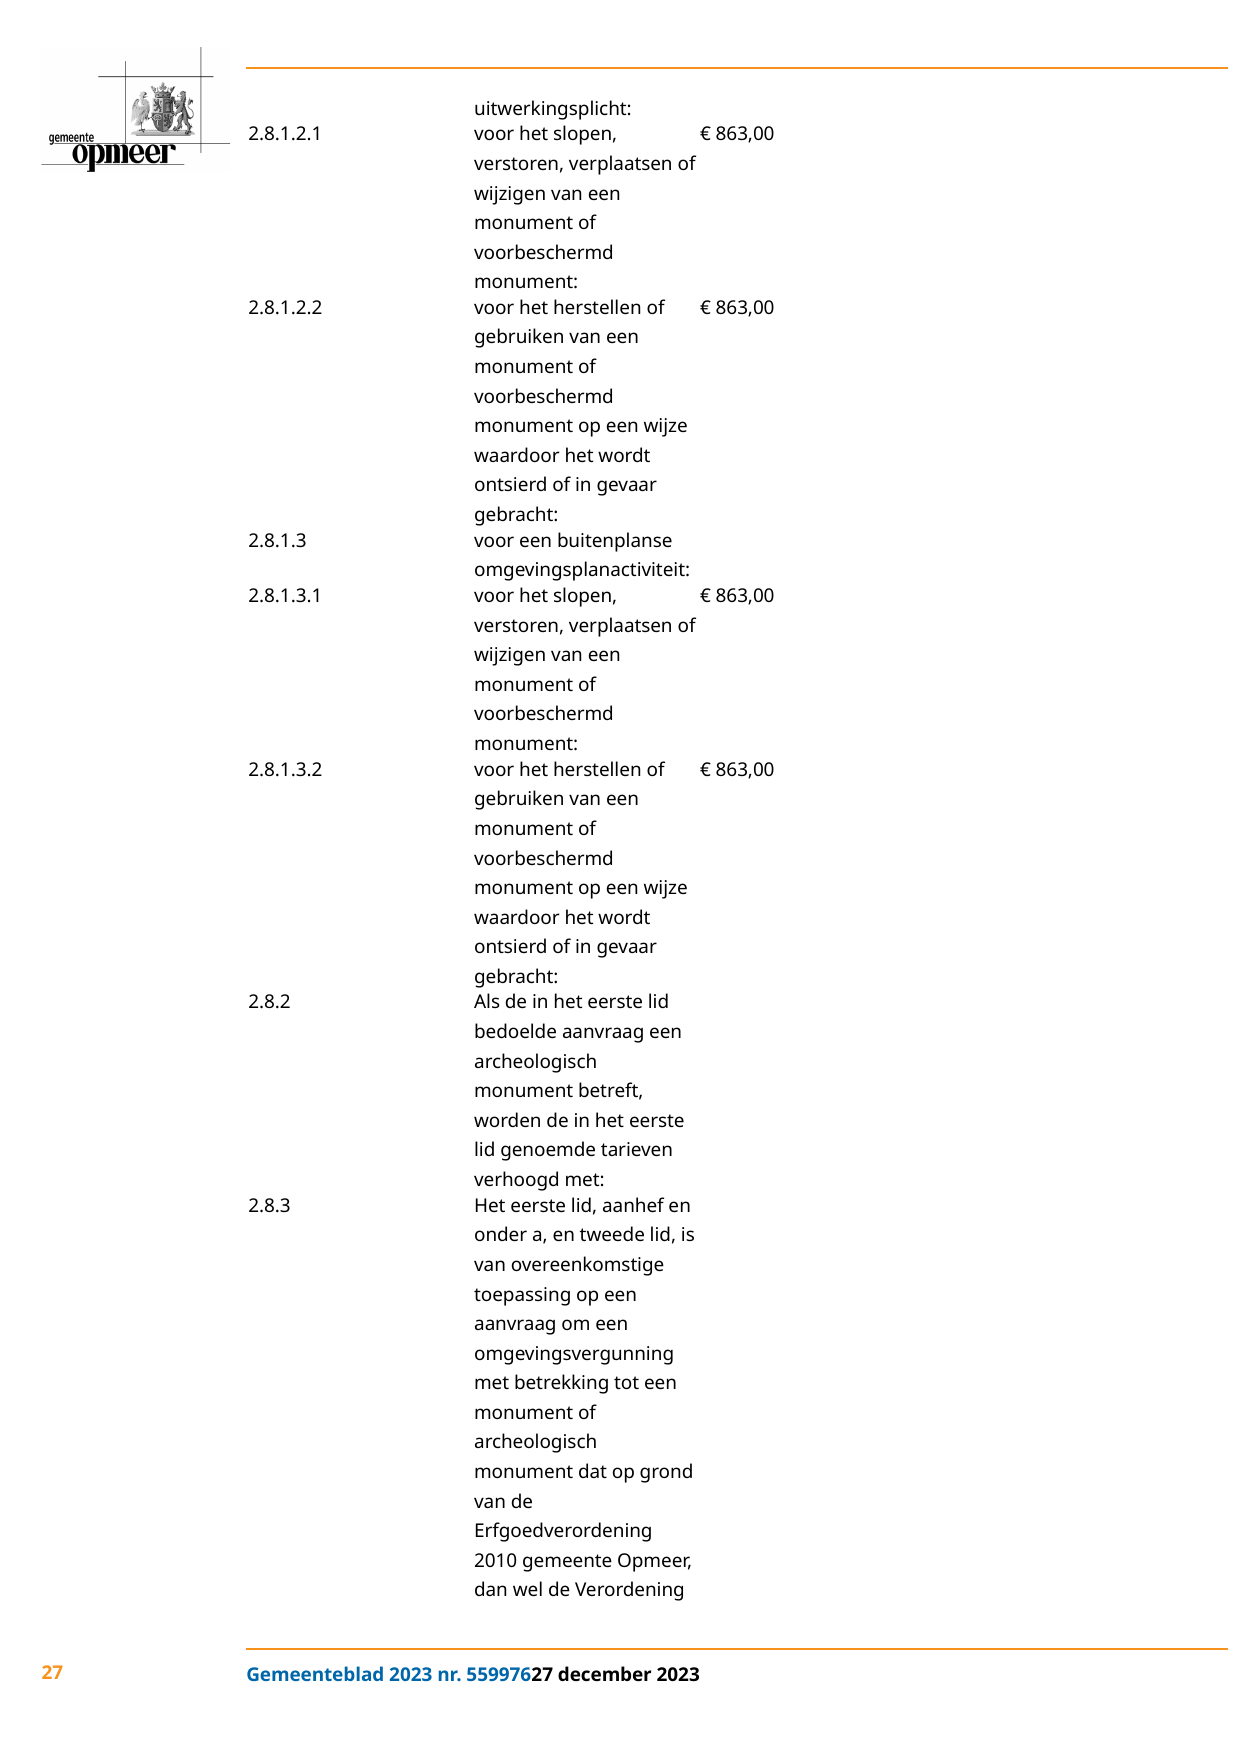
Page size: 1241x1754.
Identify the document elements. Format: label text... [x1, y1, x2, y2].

table_cell [700, 989, 926, 1192]
table_cell € 863,00 [700, 582, 926, 756]
table_cell 2.8.1.3.1 [248, 582, 474, 756]
table_cell [926, 95, 1152, 121]
table_cell voor het slopen, verstoren, verplaatsen of wijzigen van een monument of voorbeschermd monument: [474, 121, 700, 294]
table_cell € 863,00 [700, 756, 926, 989]
table_cell voor het herstellen of gebruiken van een monument of voorbeschermd monument op een wijze waardoor het wordt ontsierd of in gevaar gebracht: [474, 756, 700, 989]
table_cell [926, 989, 1152, 1192]
table_cell uitwerkingsplicht: [474, 95, 700, 121]
table_cell 2.8.1.3.2 [248, 756, 474, 989]
table_cell [248, 95, 474, 121]
table_cell voor een buitenplanse omgevingsplanactiviteit: [474, 527, 700, 582]
table_cell [700, 527, 926, 582]
table_cell 2.8.3 [248, 1192, 474, 1602]
table_cell voor het slopen, verstoren, verplaatsen of wijzigen van een monument of voorbeschermd monument: [474, 582, 700, 756]
table_cell [926, 527, 1152, 582]
table_cell 2.8.1.2.1 [248, 121, 474, 294]
table_cell 2.8.1.2.2 [248, 294, 474, 527]
table_cell [700, 95, 926, 121]
table_cell € 863,00 [700, 121, 926, 294]
table_cell [926, 1192, 1152, 1602]
table_cell 2.8.1.3 [248, 527, 474, 582]
table_cell [700, 1192, 926, 1602]
table_cell [926, 294, 1152, 527]
table_cell [926, 756, 1152, 989]
table_cell 2.8.2 [248, 989, 474, 1192]
table_cell Als de in het eerste lid bedoelde aanvraag een archeologisch monument betreft, worden de in het eerste lid genoemde tarieven verhoogd met: [474, 989, 700, 1192]
table_cell € 863,00 [700, 294, 926, 527]
table_cell [926, 582, 1152, 756]
picture [41, 47, 231, 172]
table_cell Het eerste lid, aanhef en onder a, en tweede lid, is van overeenkomstige toepassing op een aanvraag om een omgevingsvergunning met betrekking tot een monument of archeologisch monument dat op grond van de Erfgoedverordening 2010 gemeente Opmeer, dan wel de Verordening [474, 1192, 700, 1602]
table_cell [926, 121, 1152, 294]
table_cell voor het herstellen of gebruiken van een monument of voorbeschermd monument op een wijze waardoor het wordt ontsierd of in gevaar gebracht: [474, 294, 700, 527]
